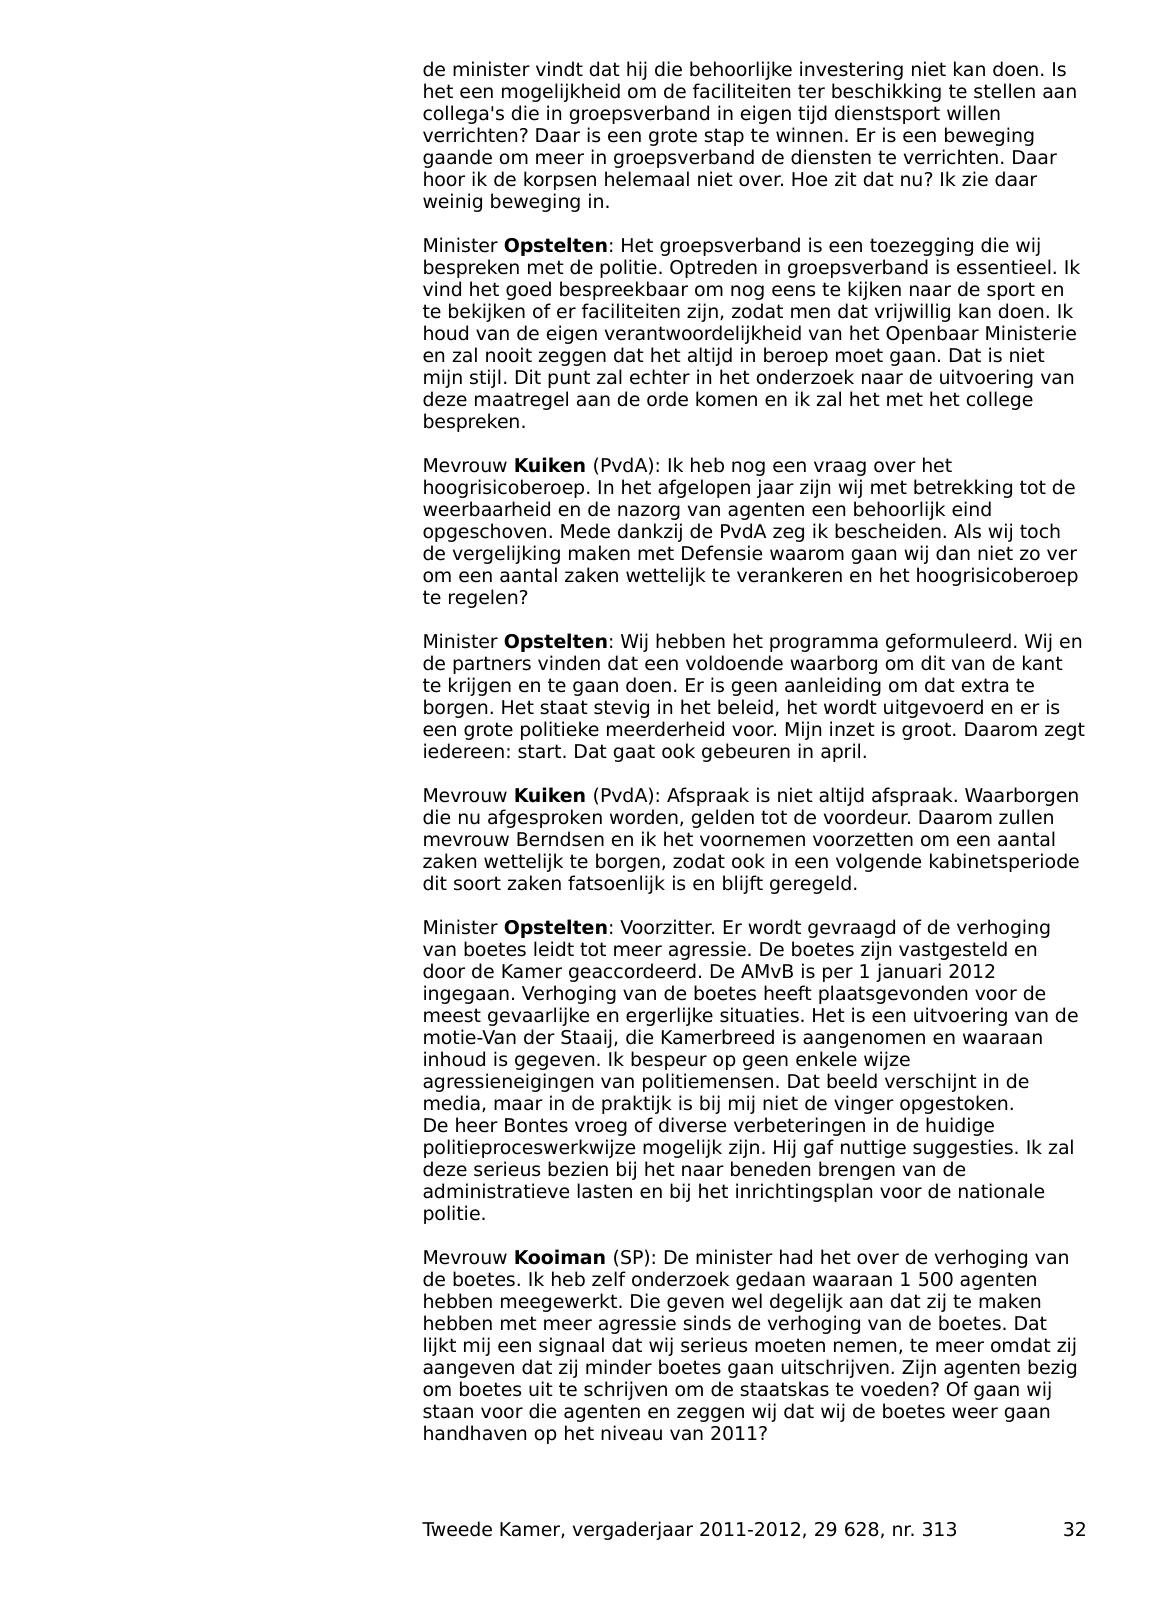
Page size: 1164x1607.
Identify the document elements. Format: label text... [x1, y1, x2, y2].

text De heer Bontes vroeg of diverse verbeteringen in de huidige politieproceswerkwijze mogelijk zijn. Hij gaf nuttige suggesties. Ik zal deze serieus bezien bij het naar beneden brengen van de administratieve lasten en bij het inrichtingsplan voor de nationale politie. [422, 1115, 1087, 1225]
text Mevrouw Kuiken (PvdA): Afspraak is niet altijd afspraak. Waarborgen die nu afgesproken worden, gelden tot de voordeur. Daarom zullen mevrouw Berndsen en ik het voornemen voorzetten om een aantal zaken wettelijk te borgen, zodat ook in een volgende kabinetsperiode dit soort zaken fatsoenlijk is en blijft geregeld. [422, 785, 1087, 895]
text Mevrouw Kuiken (PvdA): Ik heb nog een vraag over het hoogrisicoberoep. In het afgelopen jaar zijn wij met betrekking tot de weerbaarheid en de nazorg van agenten een behoorlijk eind opgeschoven. Mede dankzij de PvdA zeg ik bescheiden. Als wij toch de vergelijking maken met Defensie waarom gaan wij dan niet zo ver om een aantal zaken wettelijk te verankeren en het hoogrisicoberoep te regelen? [422, 455, 1087, 609]
text Minister Opstelten: Wij hebben het programma geformuleerd. Wij en de partners vinden dat een voldoende waarborg om dit van de kant te krijgen en te gaan doen. Er is geen aanleiding om dat extra te borgen. Het staat stevig in het beleid, het wordt uitgevoerd en er is een grote politieke meerderheid voor. Mijn inzet is groot. Daarom zegt iedereen: start. Dat gaat ook gebeuren in april. [422, 631, 1087, 763]
text Mevrouw Kooiman (SP): De minister had het over de verhoging van de boetes. Ik heb zelf onderzoek gedaan waaraan 1 500 agenten hebben meegewerkt. Die geven wel degelijk aan dat zij te maken hebben met meer agressie sinds de verhoging van de boetes. Dat lijkt mij een signaal dat wij serieus moeten nemen, te meer omdat zij aangeven dat zij minder boetes gaan uitschrijven. Zijn agenten bezig om boetes uit te schrijven om de staatskas te voeden? Of gaan wij staan voor die agenten en zeggen wij dat wij de boetes weer gaan handhaven op het niveau van 2011? [422, 1247, 1087, 1445]
text de minister vindt dat hij die behoorlijke investering niet kan doen. Is het een mogelijkheid om de faciliteiten ter beschikking te stellen aan collega's die in groepsverband in eigen tijd dienstsport willen verrichten? Daar is een grote stap te winnen. Er is een beweging gaande om meer in groepsverband de diensten te verrichten. Daar hoor ik de korpsen helemaal niet over. Hoe zit dat nu? Ik zie daar weinig beweging in. [422, 59, 1087, 213]
text Minister Opstelten: Voorzitter. Er wordt gevraagd of de verhoging van boetes leidt tot meer agressie. De boetes zijn vastgesteld en door de Kamer geaccordeerd. De AMvB is per 1 januari 2012 ingegaan. Verhoging van de boetes heeft plaatsgevonden voor de meest gevaarlijke en ergerlijke situaties. Het is een uitvoering van de motie-Van der Staaij, die Kamerbreed is aangenomen en waaraan inhoud is gegeven. Ik bespeur op geen enkele wijze agressieneigingen van politiemensen. Dat beeld verschijnt in de media, maar in de praktijk is bij mij niet de vinger opgestoken. [422, 917, 1087, 1115]
text Minister Opstelten: Het groepsverband is een toezegging die wij bespreken met de politie. Optreden in groepsverband is essentieel. Ik vind het goed bespreekbaar om nog eens te kijken naar de sport en te bekijken of er faciliteiten zijn, zodat men dat vrijwillig kan doen. Ik houd van de eigen verantwoordelijkheid van het Openbaar Ministerie en zal nooit zeggen dat het altijd in beroep moet gaan. Dat is niet mijn stijl. Dit punt zal echter in het onderzoek naar de uitvoering van deze maatregel aan de orde komen en ik zal het met het college bespreken. [422, 235, 1087, 433]
